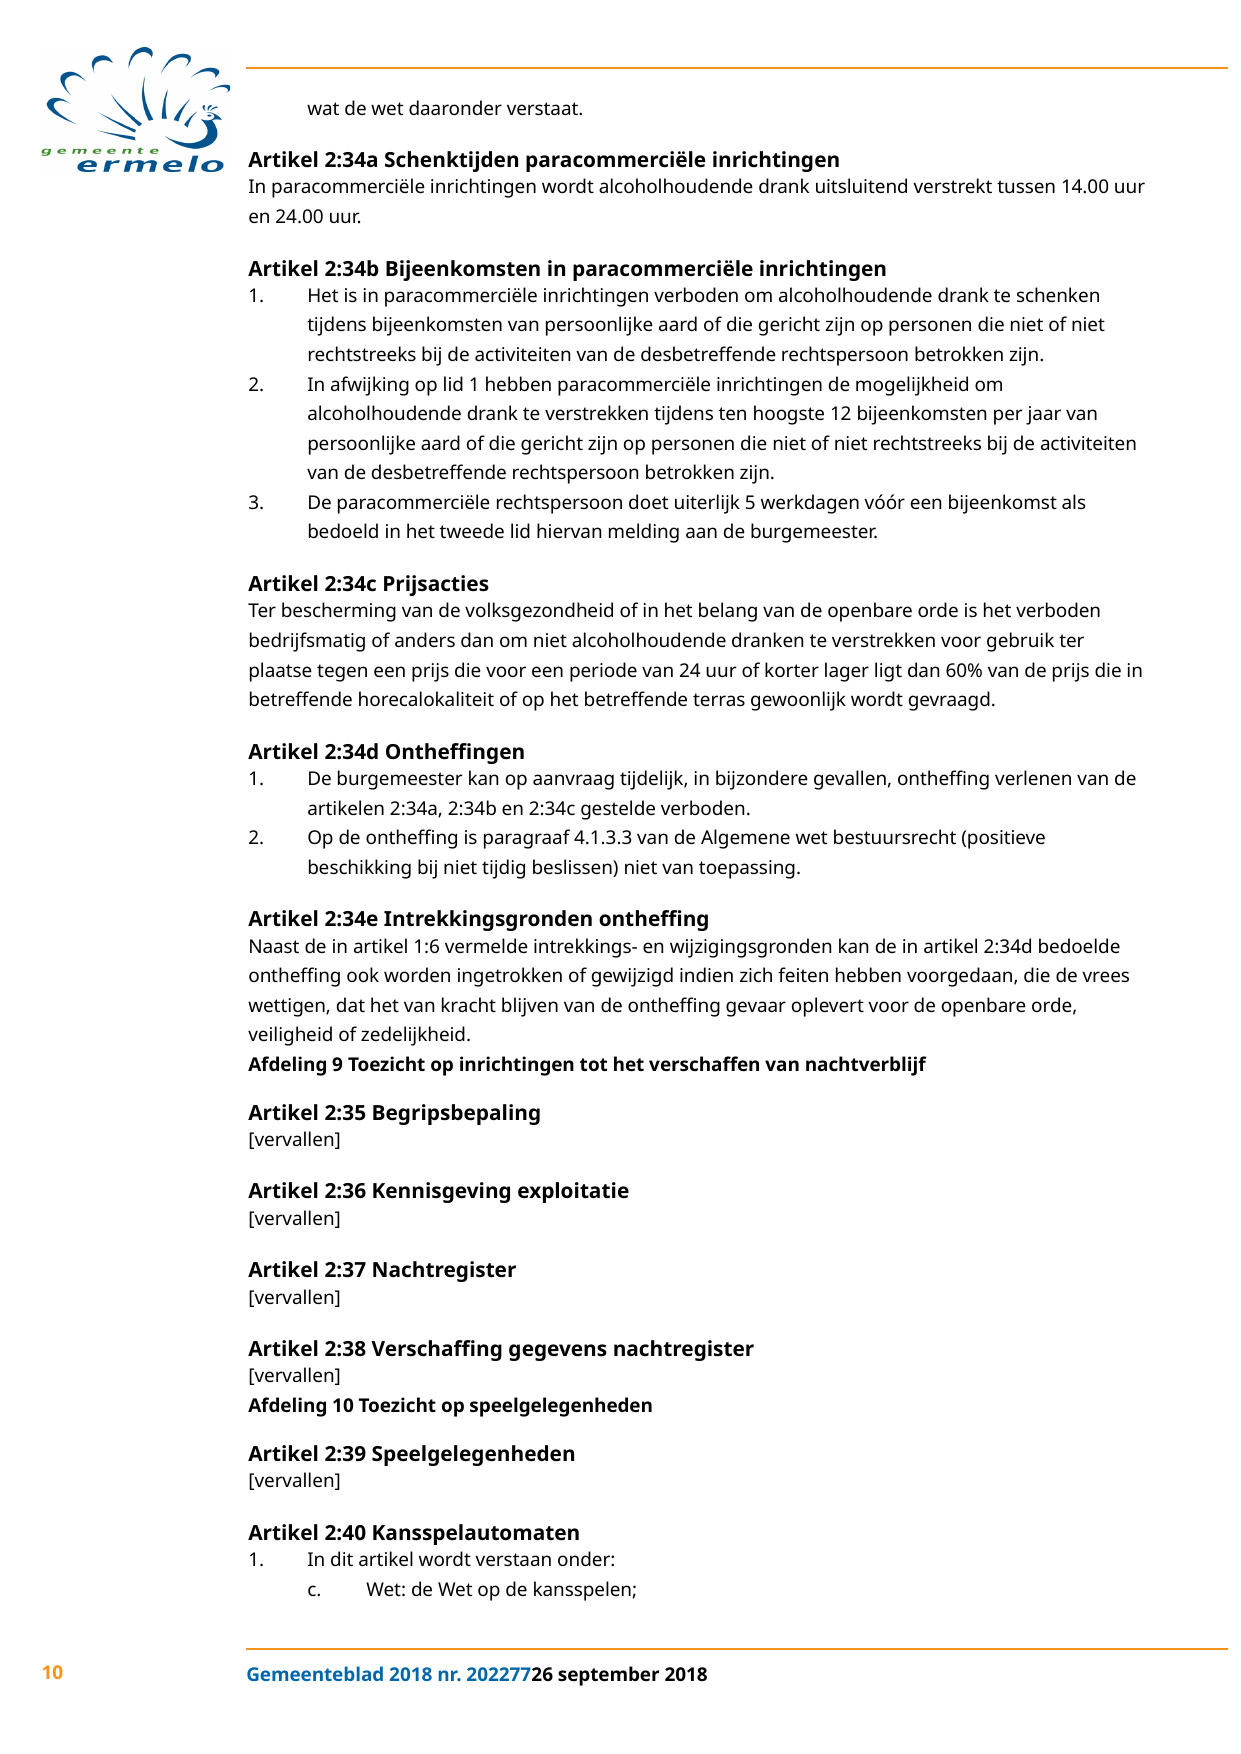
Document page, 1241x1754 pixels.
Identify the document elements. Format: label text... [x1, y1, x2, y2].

text In paracommerciële inrichtingen wordt alcoholhoudende drank uitsluitend verstrekt tussen 14.00 uur en 24.00 uur. [248, 174, 1152, 229]
text Artikel 2:38 Verschaffing gegevens nachtregister [248, 1334, 1152, 1363]
text [vervallen] [248, 1126, 1152, 1152]
text Artikel 2:34c Prijsacties [248, 569, 1152, 598]
text Ter bescherming van de volksgezondheid of in het belang van de openbare orde is het verboden bedrijfsmatig of anders dan om niet alcoholhoudende dranken te verstrekken voor gebruik ter plaatse tegen een prijs die voor een periode van 24 uur of korter lager ligt dan 60% van de prijs die in betreffende horecalokaliteit of op het betreffende terras gewoonlijk wordt gevraagd. [248, 598, 1152, 712]
list wat de wet daaronder verstaat. [248, 95, 1152, 121]
text Artikel 2:35 Begripsbepaling [248, 1098, 1152, 1126]
text [vervallen] [248, 1205, 1152, 1231]
list Het is in paracommerciële inrichtingen verboden om alcoholhoudende drank te schenken tijdens bijeenkomsten van persoonlijke aard of die gericht zijn op personen die niet of niet rechtstreeks bij de activiteiten van de desbetreffende rechtspersoon betrokken zijn. [248, 282, 1152, 367]
text Afdeling 9 Toezicht op inrichtingen tot het verschaffen van nachtverblijf [248, 1051, 1152, 1077]
list In dit artikel wordt verstaan onder: [248, 1546, 1152, 1572]
list In afwijking op lid 1 hebben paracommerciële inrichtingen de mogelijkheid om alcoholhoudende drank te verstrekken tijdens ten hoogste 12 bijeenkomsten per jaar van persoonlijke aard of die gericht zijn op personen die niet of niet rechtstreeks bij de activiteiten van de desbetreffende rechtspersoon betrokken zijn. [248, 371, 1152, 485]
text Afdeling 10 Toezicht op speelgelegenheden [248, 1392, 1152, 1418]
text Artikel 2:34b Bijeenkomsten in paracommerciële inrichtingen [248, 254, 1152, 282]
text Artikel 2:40 Kansspelautomaten [248, 1518, 1152, 1546]
list De paracommerciële rechtspersoon doet uiterlijk 5 werkdagen vóór een bijeenkomst als bedoeld in het tweede lid hiervan melding aan de burgemeester. [248, 489, 1152, 544]
text Naast de in artikel 1:6 vermelde intrekkings- en wijzigingsgronden kan de in artikel 2:34d bedoelde ontheffing ook worden ingetrokken of gewijzigd indien zich feiten hebben voorgedaan, die de vrees wettigen, dat het van kracht blijven van de ontheffing gevaar oplevert voor de openbare orde, veiligheid of zedelijkheid. [248, 933, 1152, 1047]
text Artikel 2:34d Ontheffingen [248, 737, 1152, 765]
list Wet: de Wet op de kansspelen; [307, 1576, 1152, 1601]
picture [41, 47, 231, 172]
text [vervallen] [248, 1363, 1152, 1388]
text Artikel 2:37 Nachtregister [248, 1255, 1152, 1284]
text Artikel 2:39 Speelgelegenheden [248, 1439, 1152, 1467]
text Artikel 2:34a Schenktijden paracommerciële inrichtingen [248, 145, 1152, 174]
list De burgemeester kan op aanvraag tijdelijk, in bijzondere gevallen, ontheffing verlenen van de artikelen 2:34a, 2:34b en 2:34c gestelde verboden. [248, 765, 1152, 821]
text Artikel 2:36 Kennisgeving exploitatie [248, 1177, 1152, 1205]
text Artikel 2:34e Intrekkingsgronden ontheffing [248, 904, 1152, 933]
list Op de ontheffing is paragraaf 4.1.3.3 van de Algemene wet bestuursrecht (positieve beschikking bij niet tijdig beslissen) niet van toepassing. [248, 824, 1152, 880]
text [vervallen] [248, 1284, 1152, 1309]
text [vervallen] [248, 1467, 1152, 1493]
